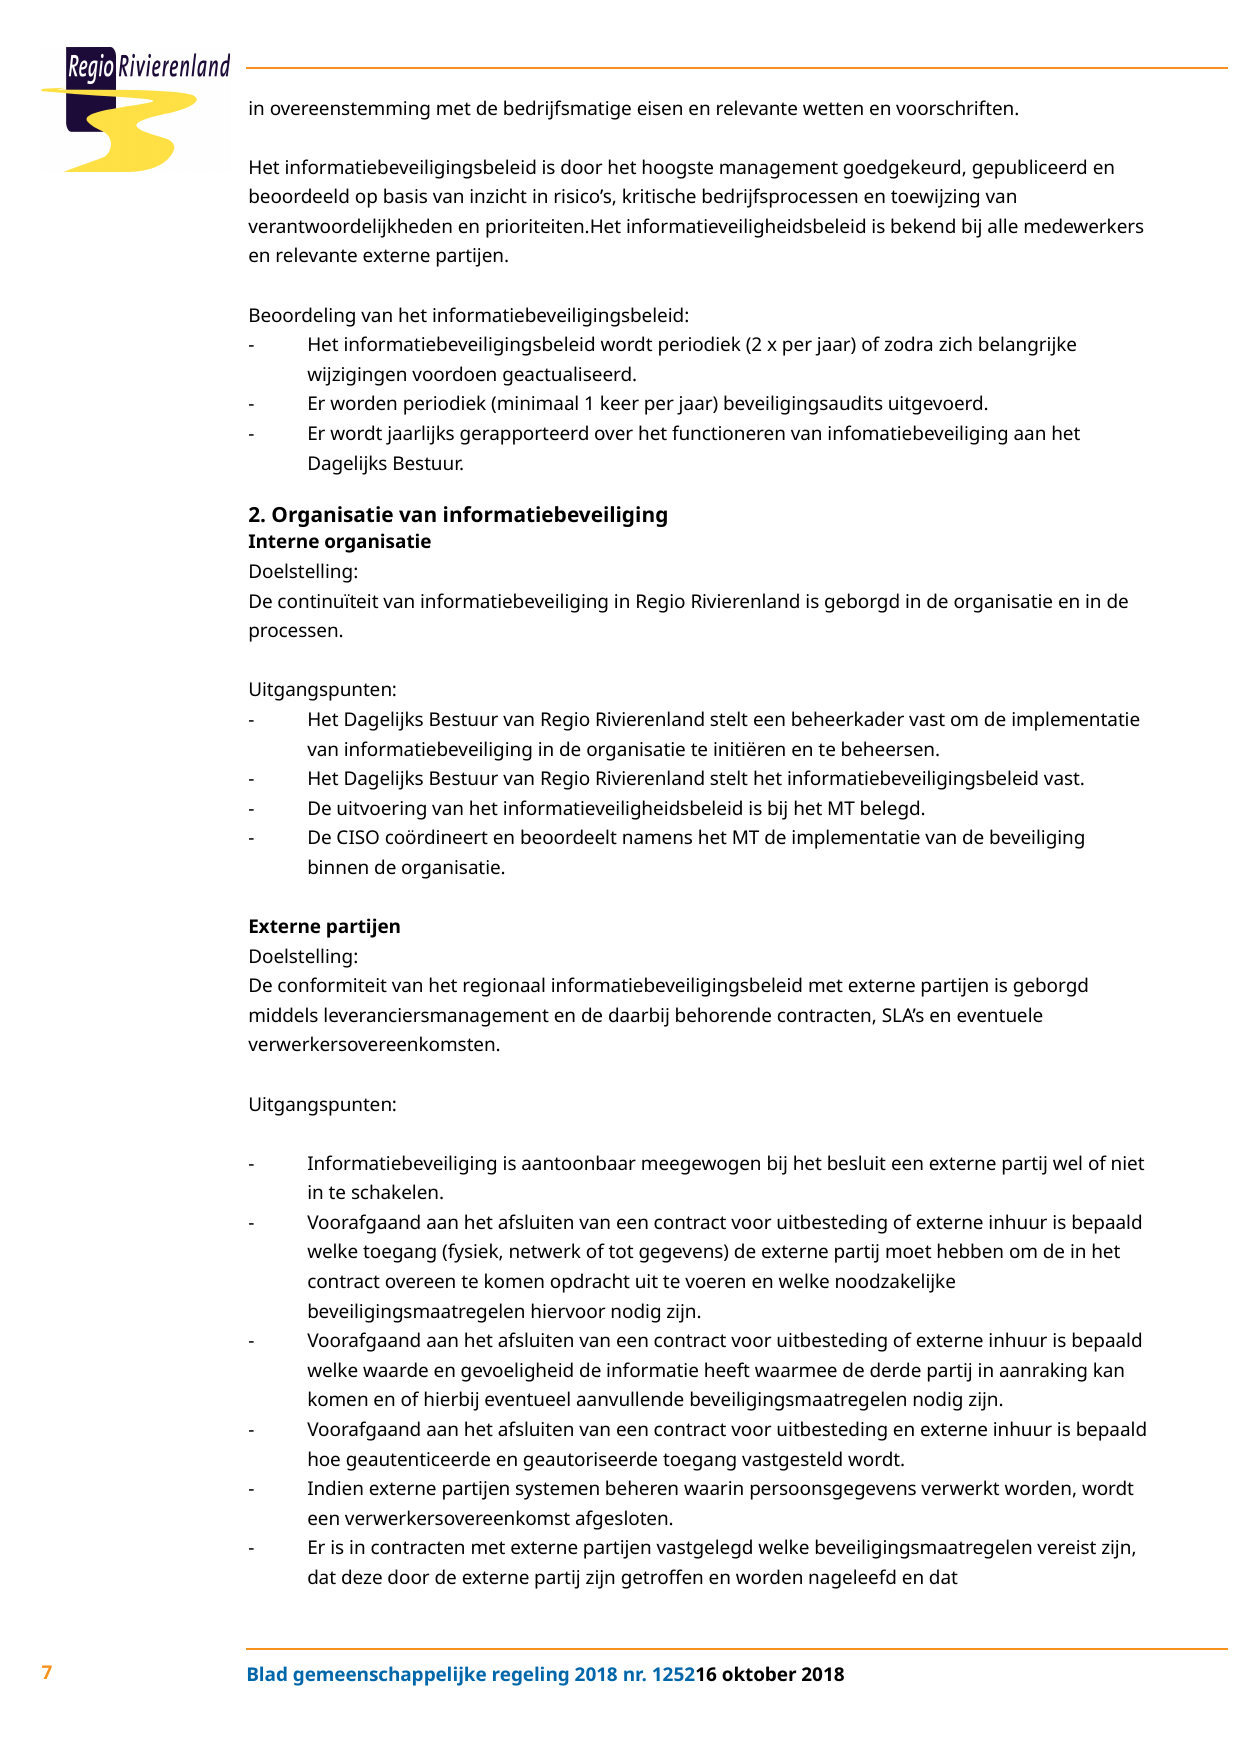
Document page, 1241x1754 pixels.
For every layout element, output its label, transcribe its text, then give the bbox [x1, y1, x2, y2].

text Interne organisatie [248, 529, 1152, 554]
list Informatiebeveiliging is aantoonbaar meegewogen bij het besluit een externe partij wel of niet in te schakelen. [248, 1150, 1152, 1205]
text 2. Organisatie van informatiebeveiliging [248, 500, 1152, 529]
list Het informatiebeveiligingsbeleid wordt periodiek (2 x per jaar) of zodra zich belangrijke wijzigingen voordoen geactualiseerd. [248, 331, 1152, 387]
list Er is in contracten met externe partijen vastgelegd welke beveiligingsmaatregelen vereist zijn, dat deze door de externe partij zijn getroffen en worden nageleefd en dat [248, 1534, 1152, 1590]
text in overeenstemming met de bedrijfsmatige eisen en relevante wetten en voorschriften. [248, 95, 1152, 121]
list De CISO coördineert en beoordeelt namens het MT de implementatie van de beveiliging binnen de organisatie. [248, 824, 1152, 880]
list Het Dagelijks Bestuur van Regio Rivierenland stelt een beheerkader vast om de implementatie van informatiebeveiliging in de organisatie te initiëren en te beheersen. [248, 706, 1152, 761]
list Voorafgaand aan het afsluiten van een contract voor uitbesteding en externe inhuur is bepaald hoe geautenticeerde en geautoriseerde toegang vastgesteld wordt. [248, 1416, 1152, 1471]
text De conformiteit van het regionaal informatiebeveiligingsbeleid met externe partijen is geborgd middels leveranciersmanagement en de daarbij behorende contracten, SLA’s en eventuele verwerkersovereenkomsten. [248, 972, 1152, 1057]
text De continuïteit van informatiebeveiliging in Regio Rivierenland is geborgd in de organisatie en in de processen. [248, 588, 1152, 643]
text Het informatiebeveiligingsbeleid is door het hoogste management goedgekeurd, gepubliceerd en beoordeeld op basis van inzicht in risico’s, kritische bedrijfsprocessen en toewijzing van verantwoordelijkheden en prioriteiten.Het informatieveiligheidsbeleid is bekend bij alle medewerkers en relevante externe partijen. [248, 154, 1152, 268]
text Uitgangspunten: [248, 1091, 1152, 1116]
list Er wordt jaarlijks gerapporteerd over het functioneren van infomatiebeveiliging aan het Dagelijks Bestuur. [248, 420, 1152, 476]
picture [41, 47, 231, 172]
list Het Dagelijks Bestuur van Regio Rivierenland stelt het informatiebeveiligingsbeleid vast. [248, 765, 1152, 791]
list De uitvoering van het informatieveiligheidsbeleid is bij het MT belegd. [248, 795, 1152, 821]
list Indien externe partijen systemen beheren waarin persoonsgegevens verwerkt worden, wordt een verwerkersovereenkomst afgesloten. [248, 1475, 1152, 1531]
text Externe partijen [248, 913, 1152, 939]
text Uitgangspunten: [248, 677, 1152, 702]
text Beoordeling van het informatiebeveiligingsbeleid: [248, 302, 1152, 328]
list Voorafgaand aan het afsluiten van een contract voor uitbesteding of externe inhuur is bepaald welke toegang (fysiek, netwerk of tot gegevens) de externe partij moet hebben om de in het contract overeen te komen opdracht uit te voeren en welke noodzakelijke beveiligingsmaatregelen hiervoor nodig zijn. [248, 1209, 1152, 1323]
list Voorafgaand aan het afsluiten van een contract voor uitbesteding of externe inhuur is bepaald welke waarde en gevoeligheid de informatie heeft waarmee de derde partij in aanraking kan komen en of hierbij eventueel aanvullende beveiligingsmaatregelen nodig zijn. [248, 1327, 1152, 1412]
list Er worden periodiek (minimaal 1 keer per jaar) beveiligingsaudits uitgevoerd. [248, 391, 1152, 416]
text Doelstelling: [248, 943, 1152, 968]
text Doelstelling: [248, 558, 1152, 584]
